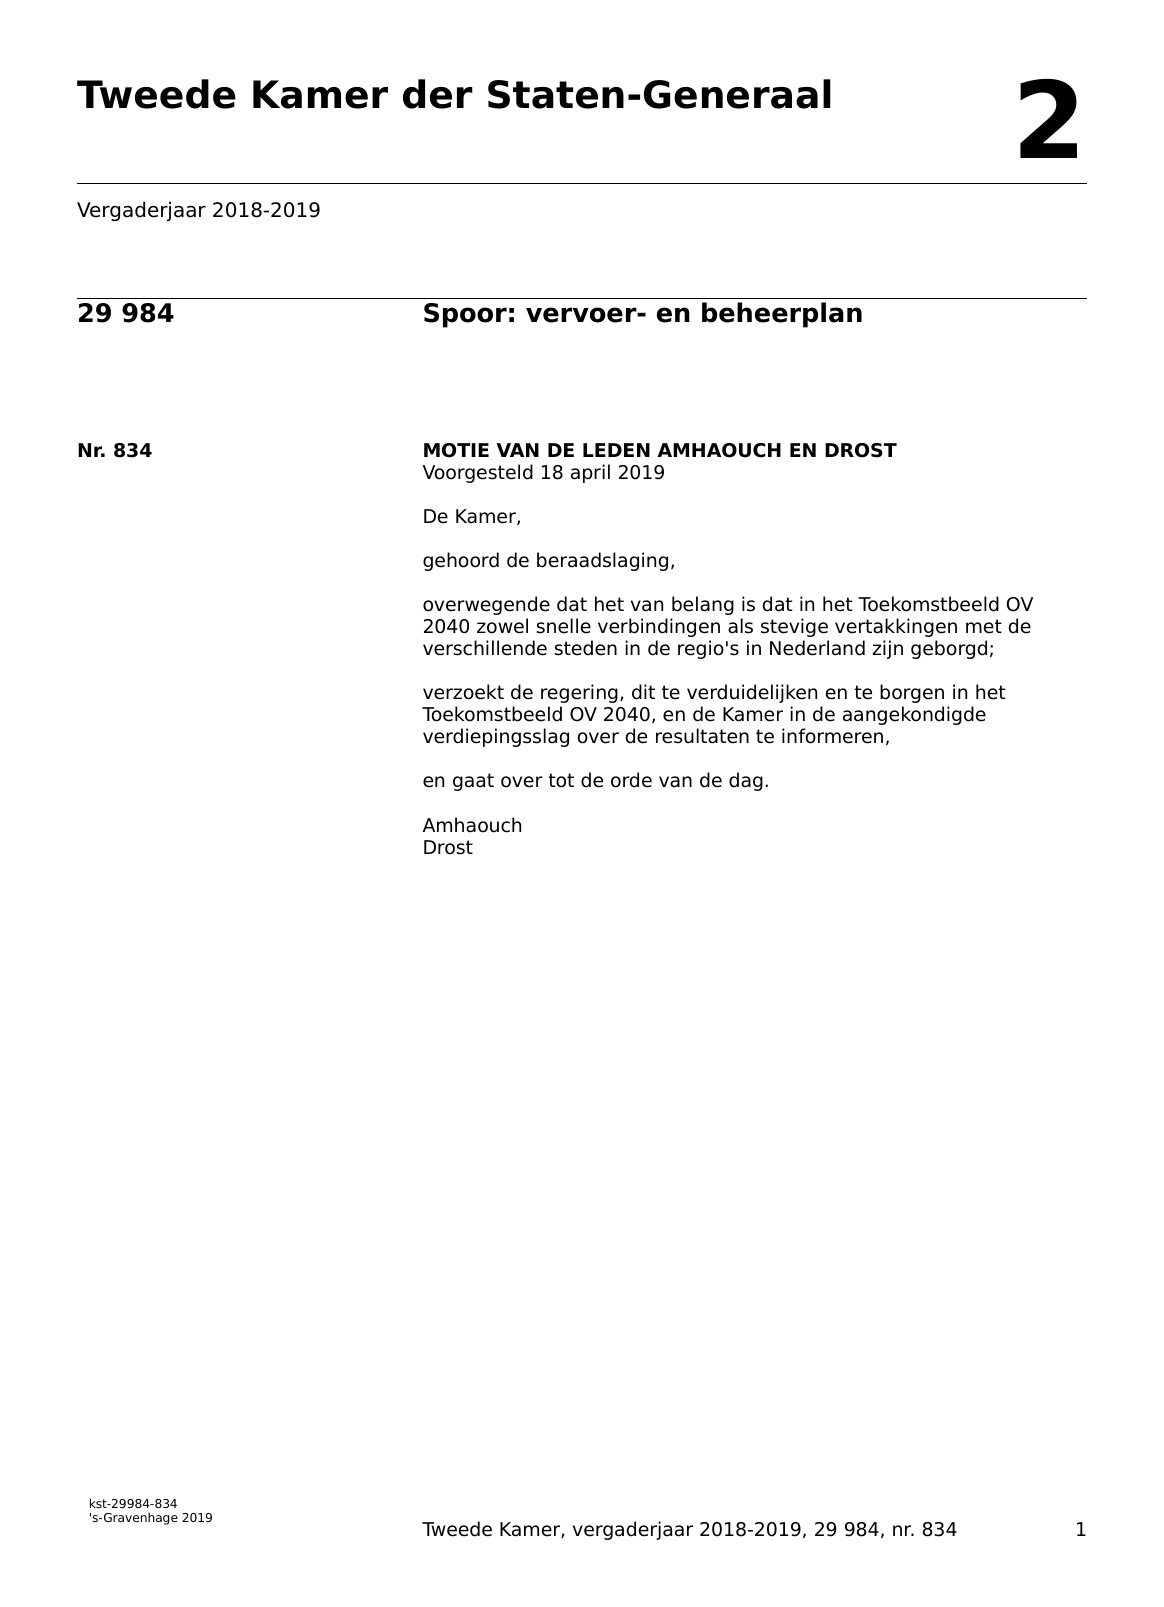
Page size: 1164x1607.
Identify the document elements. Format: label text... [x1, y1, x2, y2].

table_header Tweede Kamer der Staten-Generaal [77, 59, 886, 183]
text kst-29984-834 [88, 1497, 323, 1511]
table_header 2 [886, 59, 1087, 183]
table_cell Vergaderjaar 2018-2019 [77, 184, 1087, 298]
text verzoekt de regering, dit te verduidelijken en te borgen in het Toekomstbeeld OV 2040, en de Kamer in de aangekondigde verdiepingsslag over de resultaten te informeren, [422, 682, 1087, 748]
text Voorgesteld 18 april 2019 [422, 462, 1087, 484]
text overwegende dat het van belang is dat in het Toekomstbeeld OV 2040 zowel snelle verbindingen als stevige vertakkingen met de verschillende steden in de regio's in Nederland zijn geborgd; [422, 594, 1087, 660]
text De Kamer, [422, 506, 1087, 528]
text 's-Gravenhage 2019 [88, 1511, 323, 1525]
text Drost [422, 837, 1087, 858]
subtitle Nr. 834 MOTIE VAN DE LEDEN AMHAOUCH EN DROST [77, 440, 1087, 462]
text en gaat over tot de orde van de dag. [422, 770, 1087, 792]
subtitle 29 984 Spoor: vervoer- en beheerplan [77, 299, 1087, 329]
text gehoord de beraadslaging, [422, 550, 1087, 572]
text Amhaouch [422, 814, 1087, 837]
